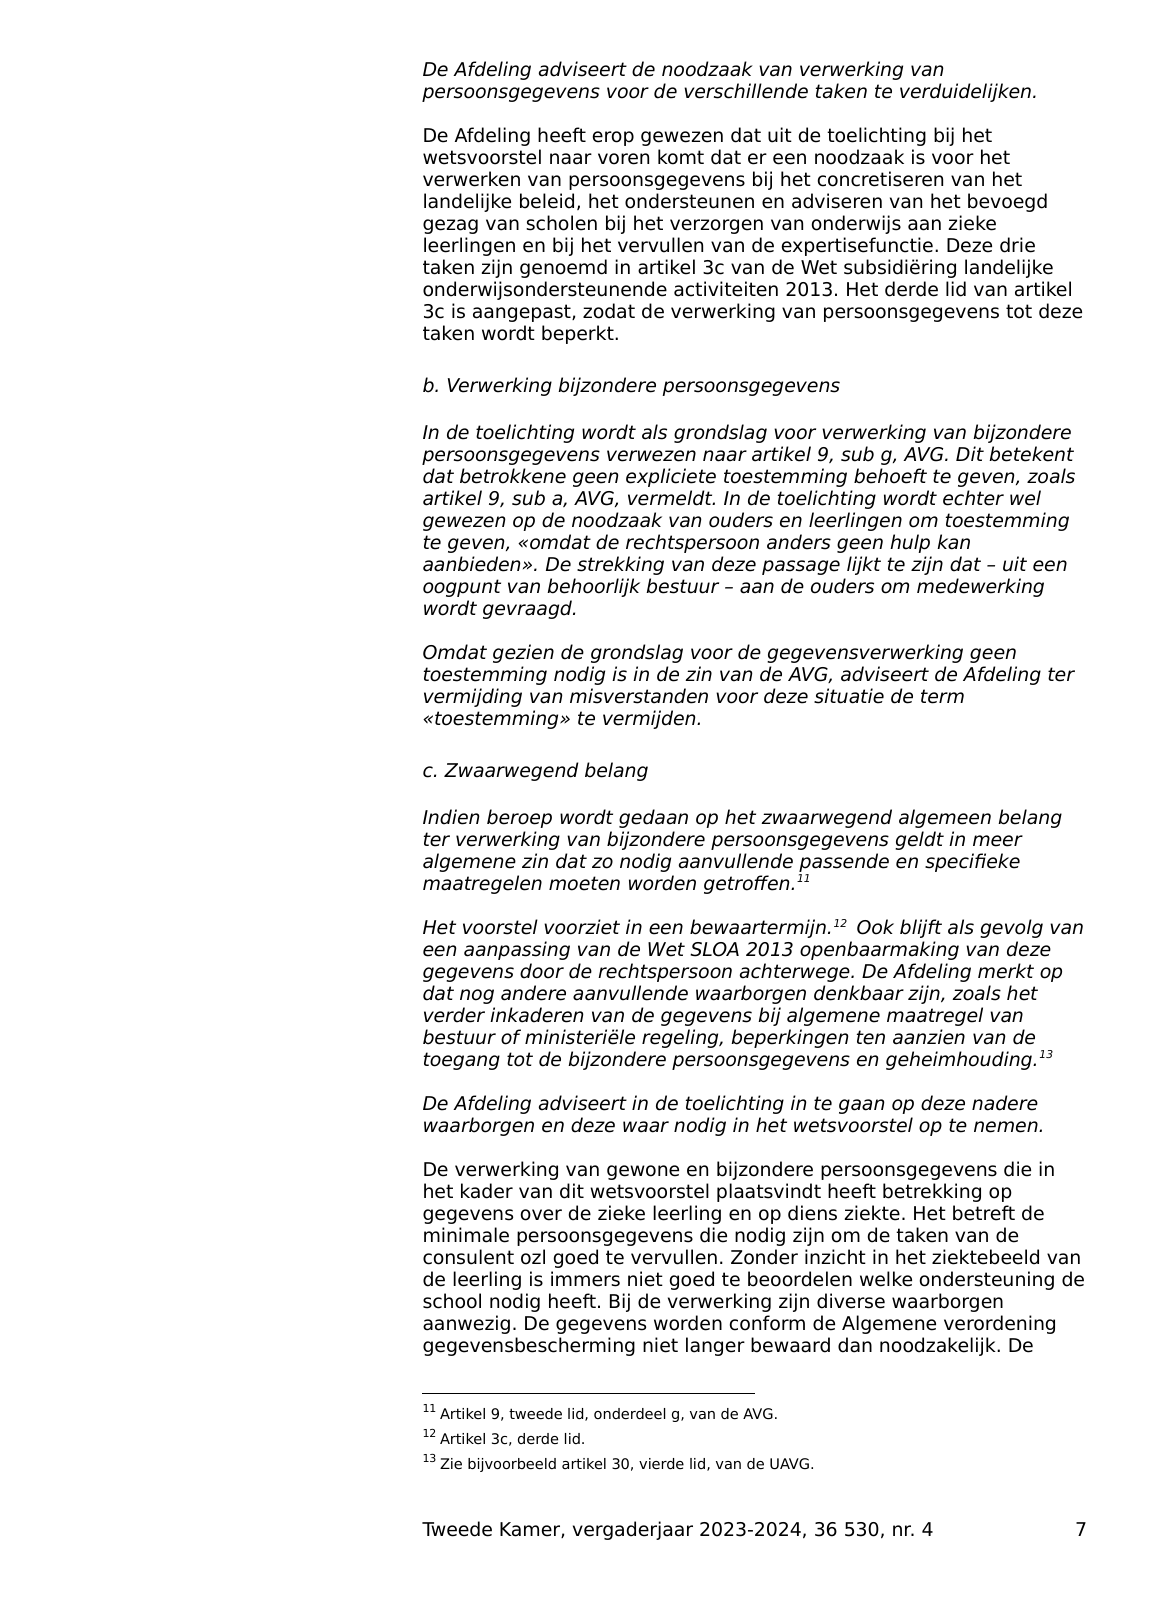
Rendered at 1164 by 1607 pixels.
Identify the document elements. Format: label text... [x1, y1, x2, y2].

text Indien beroep wordt gedaan op het zwaarwegend algemeen belang ter verwerking van bijzondere persoonsgegevens geldt in meer algemene zin dat zo nodig aanvullende passende en specifieke maatregelen moeten worden getroffen. [422, 807, 1087, 895]
text Omdat gezien de grondslag voor de gegevensverwerking geen toestemming nodig is in de zin van de AVG, adviseert de Afdeling ter vermijding van misverstanden voor deze situatie de term «toestemming» te vermijden. [422, 642, 1087, 730]
text De Afdeling heeft erop gewezen dat uit de toelichting bij het wetsvoorstel naar voren komt dat er een noodzaak is voor het verwerken van persoonsgegevens bij het concretiseren van het landelijke beleid, het ondersteunen en adviseren van het bevoegd gezag van scholen bij het verzorgen van onderwijs aan zieke leerlingen en bij het vervullen van de expertisefunctie. Deze drie taken zijn genoemd in artikel 3c van de Wet subsidiëring landelijke onderwijsondersteunende activiteiten 2013. Het derde lid van artikel 3c is aangepast, zodat de verwerking van persoonsgegevens tot deze taken wordt beperkt. [422, 125, 1087, 345]
text De Afdeling adviseert in de toelichting in te gaan op deze nadere waarborgen en deze waar nodig in het wetsvoorstel op te nemen. [422, 1093, 1087, 1137]
text Artikel 9, tweede lid, onderdeel g, van de AVG. [422, 1402, 1087, 1424]
text In de toelichting wordt als grondslag voor verwerking van bijzondere persoonsgegevens verwezen naar artikel 9, sub g, AVG. Dit betekent dat betrokkene geen expliciete toestemming behoeft te geven, zoals artikel 9, sub a, AVG, vermeldt. In de toelichting wordt echter wel gewezen op de noodzaak van ouders en leerlingen om toestemming te geven, «omdat de rechtspersoon anders geen hulp kan aanbieden». De strekking van deze passage lijkt te zijn dat – uit een oogpunt van behoorlijk bestuur – aan de ouders om medewerking wordt gevraagd. [422, 422, 1087, 620]
text De verwerking van gewone en bijzondere persoonsgegevens die in het kader van dit wetsvoorstel plaatsvindt heeft betrekking op gegevens over de zieke leerling en op diens ziekte. Het betreft de minimale persoonsgegevens die nodig zijn om de taken van de consulent ozl goed te vervullen. Zonder inzicht in het ziektebeeld van de leerling is immers niet goed te beoordelen welke ondersteuning de school nodig heeft. Bij de verwerking zijn diverse waarborgen aanwezig. De gegevens worden conform de Algemene verordening gegevensbescherming niet langer bewaard dan noodzakelijk. De [422, 1159, 1087, 1357]
subtitle b. Verwerking bijzondere persoonsgegevens [422, 375, 1087, 397]
text Artikel 3c, derde lid. [422, 1427, 1087, 1449]
subtitle c. Zwaarwegend belang [422, 760, 1087, 782]
text De Afdeling adviseert de noodzaak van verwerking van persoonsgegevens voor de verschillende taken te verduidelijken. [422, 59, 1087, 103]
text Het voorstel voorziet in een bewaartermijn. Ook blijft als gevolg van een aanpassing van de Wet SLOA 2013 openbaarmaking van deze gegevens door de rechtspersoon achterwege. De Afdeling merkt op dat nog andere aanvullende waarborgen denkbaar zijn, zoals het verder inkaderen van de gegevens bij algemene maatregel van bestuur of ministeriële regeling, beperkingen ten aanzien van de toegang tot de bijzondere persoonsgegevens en geheimhouding. [422, 917, 1087, 1071]
text Zie bijvoorbeeld artikel 30, vierde lid, van de UAVG. [422, 1452, 1087, 1474]
